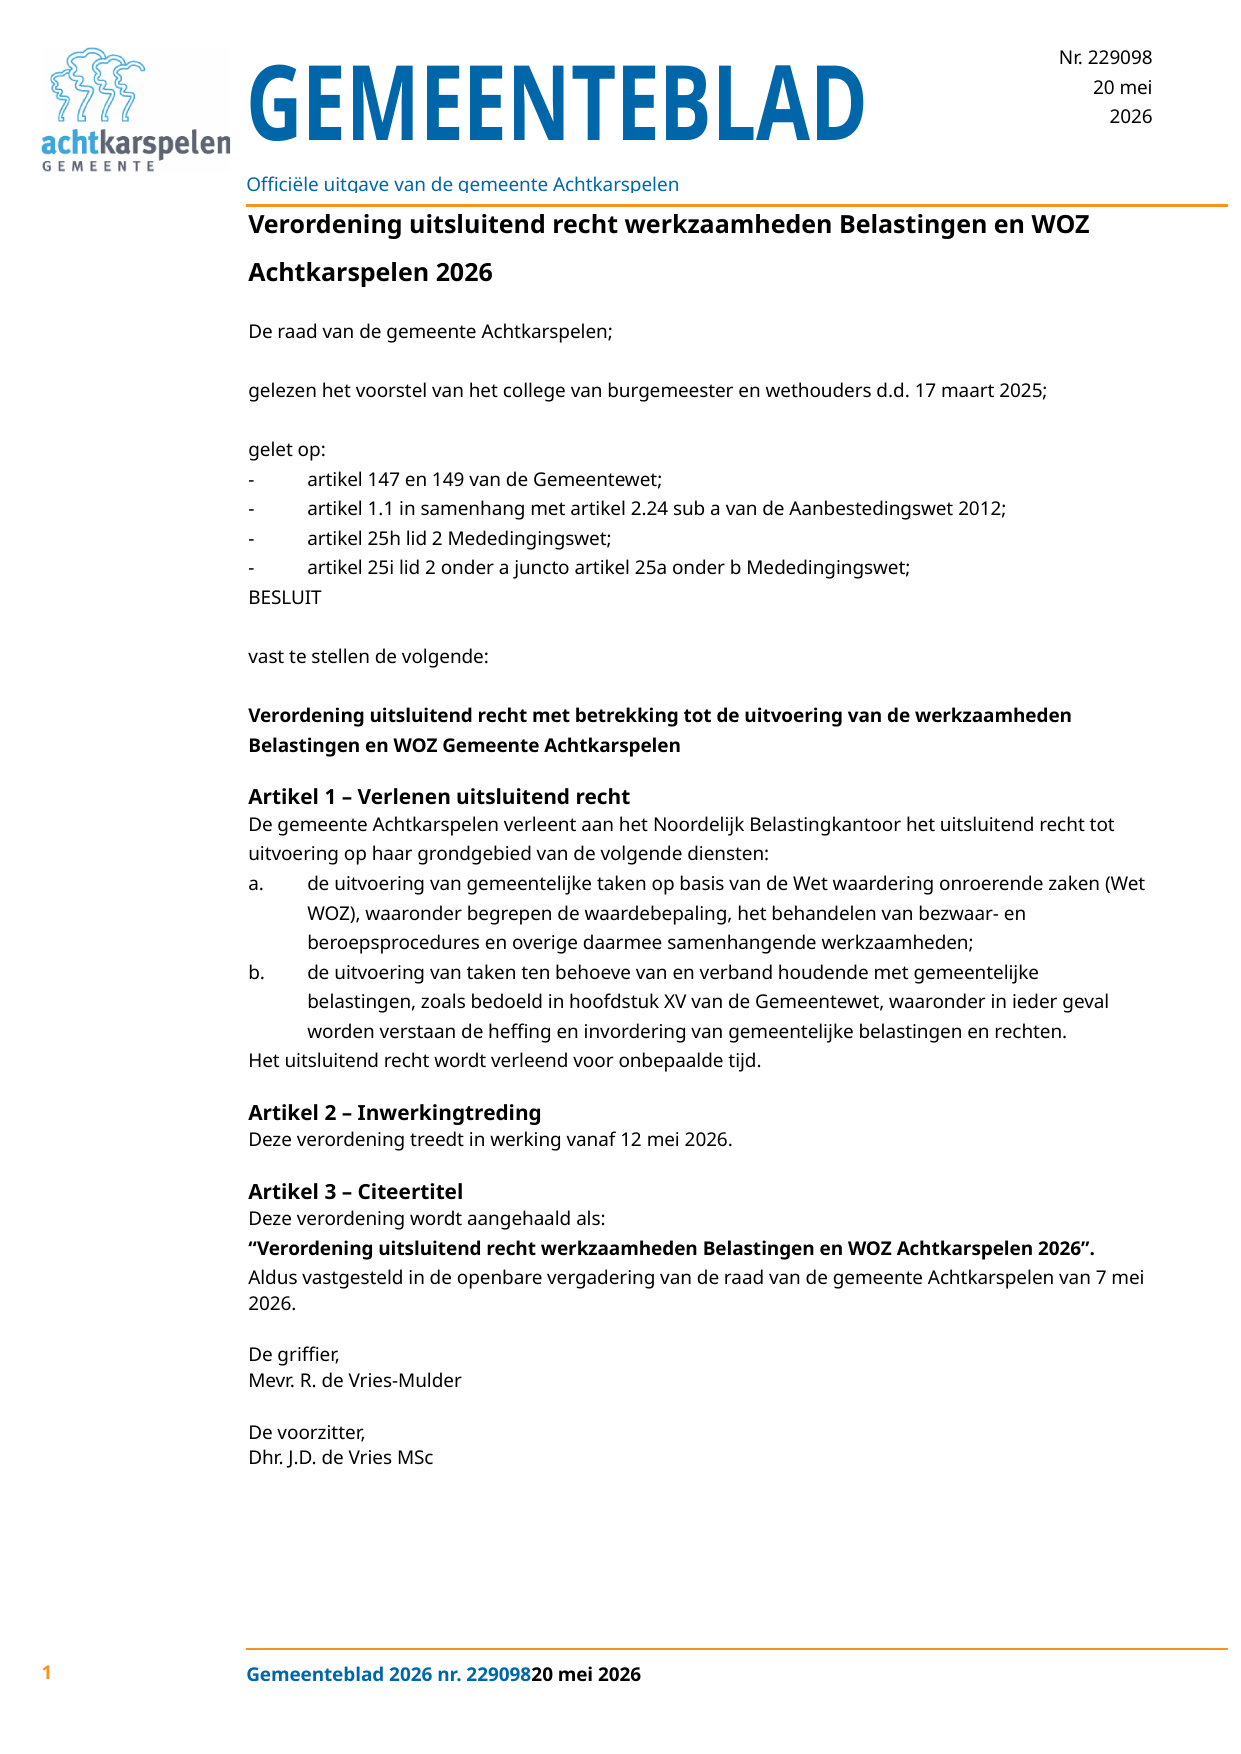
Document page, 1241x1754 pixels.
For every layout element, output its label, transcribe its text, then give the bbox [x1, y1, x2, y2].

text vast te stellen de volgende: [248, 643, 1152, 669]
text gelet op: [248, 436, 1152, 462]
text Aldus vastgesteld in de openbare vergadering van de raad van de gemeente Achtkarspelen van 7 mei 2026. [248, 1264, 1152, 1316]
list artikel 25h lid 2 Mededingingswet; [248, 525, 1152, 551]
text Verordening uitsluitend recht met betrekking tot de uitvoering van de werkzaamheden Belastingen en WOZ Gemeente Achtkarspelen [248, 702, 1152, 758]
list artikel 1.1 in samenhang met artikel 2.24 sub a van de Aanbestedingswet 2012; [248, 495, 1152, 521]
text Het uitsluitend recht wordt verleend voor onbepaalde tijd. [248, 1048, 1152, 1073]
text De griffier, [248, 1342, 1152, 1367]
picture [41, 47, 231, 172]
text Verordening uitsluitend recht werkzaamheden Belastingen en WOZ Achtkarspelen 2026 [248, 207, 1152, 288]
text Mevr. R. de Vries-Mulder [248, 1367, 1152, 1393]
text BESLUIT [248, 584, 1152, 610]
list artikel 25i lid 2 onder a juncto artikel 25a onder b Mededingingswet; [248, 554, 1152, 580]
list artikel 147 en 149 van de Gemeentewet; [248, 466, 1152, 492]
text Dhr. J.D. de Vries MSc [248, 1444, 1152, 1470]
text Deze verordening wordt aangehaald als: [248, 1205, 1152, 1231]
text Artikel 3 – Citeertitel [248, 1177, 1152, 1205]
text Artikel 1 – Verlenen uitsluitend recht [248, 782, 1152, 811]
list de uitvoering van gemeentelijke taken op basis van de Wet waardering onroerende zaken (Wet WOZ), waaronder begrepen de waardebepaling, het behandelen van bezwaar- en beroepsprocedures en overige daarmee samenhangende werkzaamheden; [248, 870, 1152, 955]
text gelezen het voorstel van het college van burgemeester en wethouders d.d. 17 maart 2025; [248, 377, 1152, 403]
list de uitvoering van taken ten behoeve van en verband houdende met gemeentelijke belastingen, zoals bedoeld in hoofdstuk XV van de Gemeentewet, waaronder in ieder geval worden verstaan de heffing en invordering van gemeentelijke belastingen en rechten. [248, 959, 1152, 1044]
text De gemeente Achtkarspelen verleent aan het Noordelijk Belastingkantoor het uitsluitend recht tot uitvoering op haar grondgebied van de volgende diensten: [248, 811, 1152, 866]
text Deze verordening treedt in werking vanaf 12 mei 2026. [248, 1126, 1152, 1152]
text Artikel 2 – Inwerkingtreding [248, 1098, 1152, 1126]
text De voorzitter, [248, 1419, 1152, 1444]
text De raad van de gemeente Achtkarspelen; [248, 318, 1152, 344]
text “Verordening uitsluitend recht werkzaamheden Belastingen en WOZ Achtkarspelen 2026”. [248, 1235, 1152, 1261]
